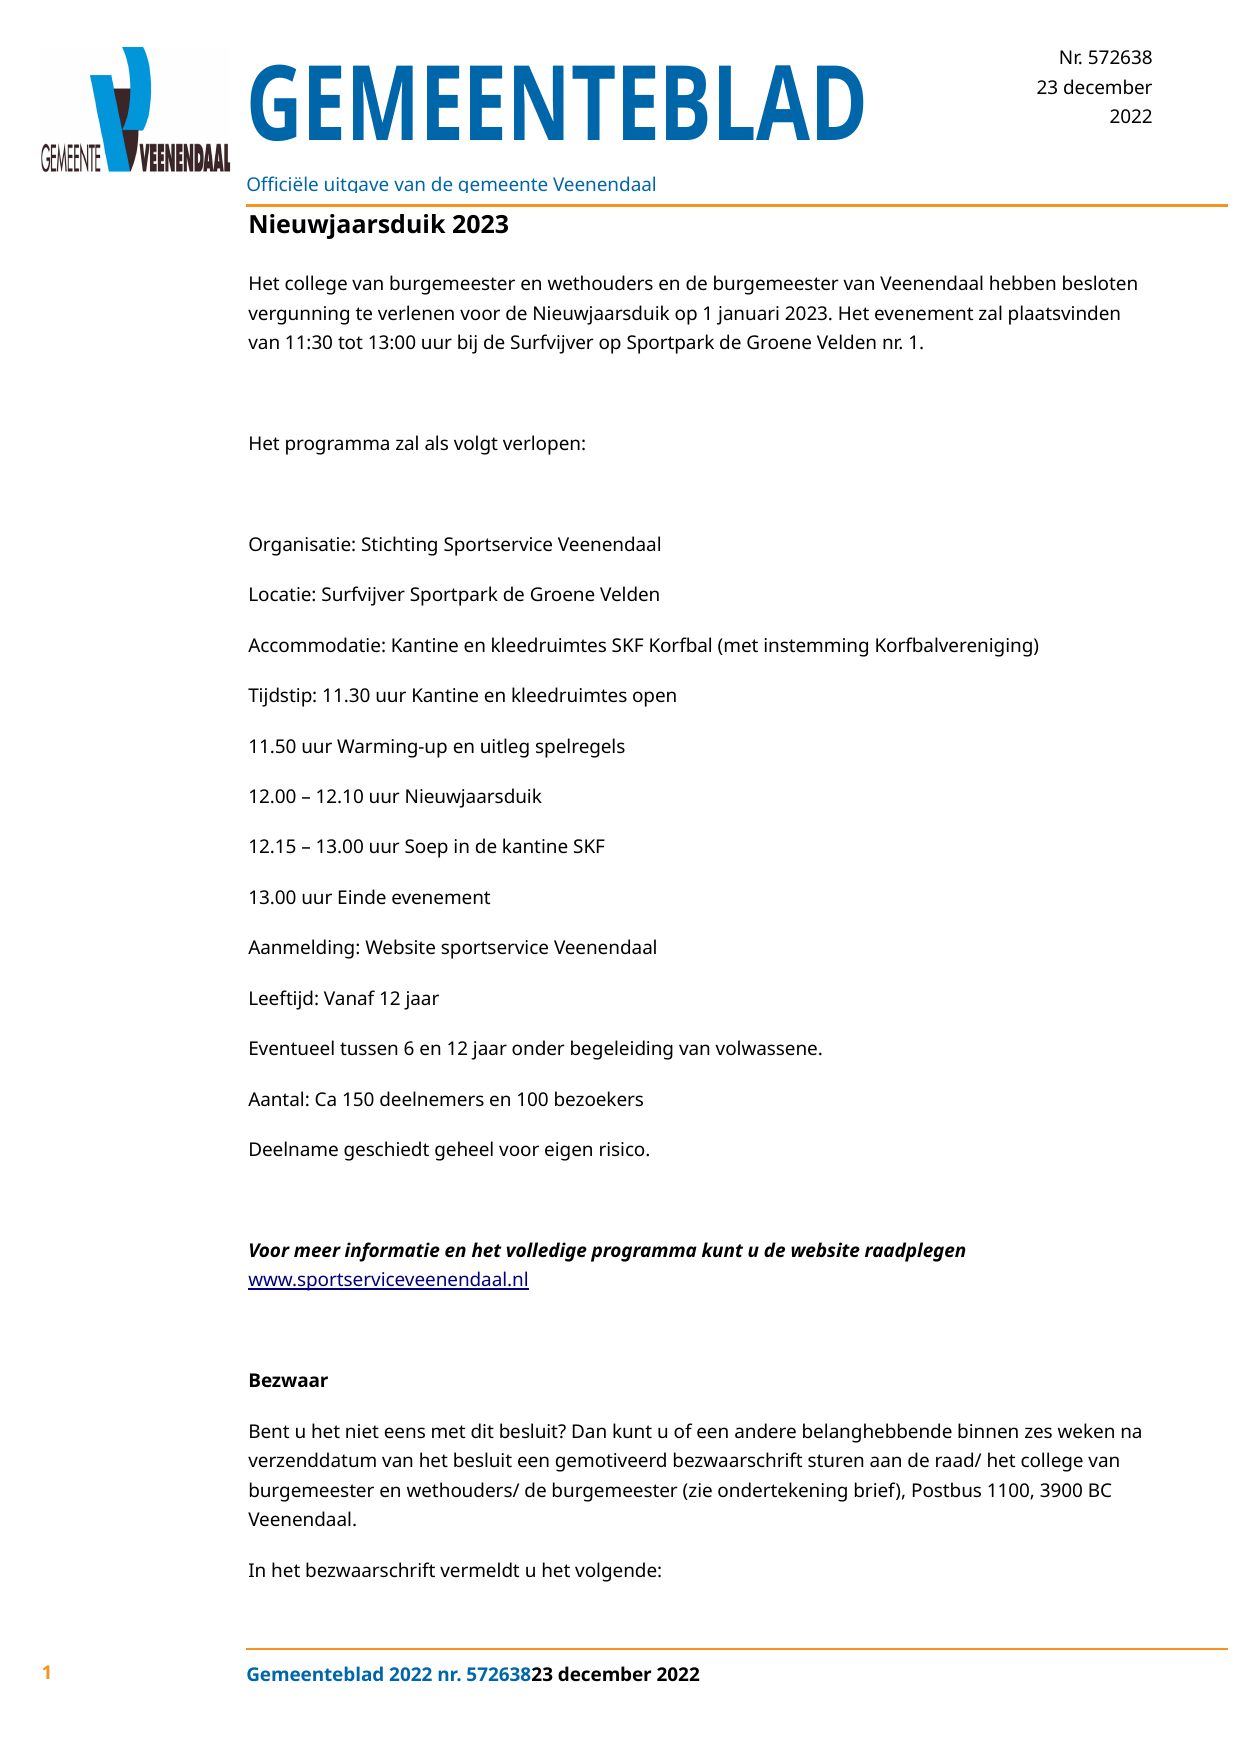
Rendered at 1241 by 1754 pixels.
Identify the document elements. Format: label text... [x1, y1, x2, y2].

text Aanmelding: Website sportservice Veenendaal [248, 934, 1152, 960]
text Leeftijd: Vanaf 12 jaar [248, 985, 1152, 1011]
text 11.50 uur Warming-up en uitleg spelregels [248, 733, 1152, 758]
text 13.00 uur Einde evenement [248, 884, 1152, 910]
text Aantal: Ca 150 deelnemers en 100 bezoekers [248, 1086, 1152, 1111]
text Het programma zal als volgt verlopen: [248, 430, 1152, 456]
text 12.00 – 12.10 uur Nieuwjaarsduik [248, 783, 1152, 809]
text Voor meer informatie en het volledige programma kunt u de website raadplegen www.sportserviceveenendaal.nl [248, 1237, 1152, 1292]
text Locatie: Surfvijver Sportpark de Groene Velden [248, 582, 1152, 607]
text Tijdstip: 11.30 uur Kantine en kleedruimtes open [248, 682, 1152, 708]
picture [123, 47, 231, 172]
text Nieuwjaarsduik 2023 [248, 207, 1152, 241]
text Deelname geschiedt geheel voor eigen risico. [248, 1136, 1152, 1162]
text Bezwaar [248, 1367, 1152, 1393]
text Accommodatie: Kantine en kleedruimtes SKF Korfbal (met instemming Korfbalvereniging) [248, 632, 1152, 658]
text Eventueel tussen 6 en 12 jaar onder begeleiding van volwassene. [248, 1035, 1152, 1061]
text Het college van burgemeester en wethouders en de burgemeester van Veenendaal hebben besloten vergunning te verlenen voor de Nieuwjaarsduik op 1 januari 2023. Het evenement zal plaatsvinden van 11:30 tot 13:00 uur bij de Surfvijver op Sportpark de Groene Velden nr. 1. [248, 270, 1152, 355]
text 12.15 – 13.00 uur Soep in de kantine SKF [248, 834, 1152, 859]
text Organisatie: Stichting Sportservice Veenendaal [248, 531, 1152, 557]
text Bent u het niet eens met dit besluit? Dan kunt u of een andere belanghebbende binnen zes weken na verzenddatum van het besluit een gemotiveerd bezwaarschrift sturen aan de raad/ het college van burgemeester en wethouders/ de burgemeester (zie ondertekening brief), Postbus 1100, 3900 BC Veenendaal. [248, 1418, 1152, 1532]
picture [41, 47, 130, 172]
text In het bezwaarschrift vermeldt u het volgende: [248, 1557, 1152, 1583]
